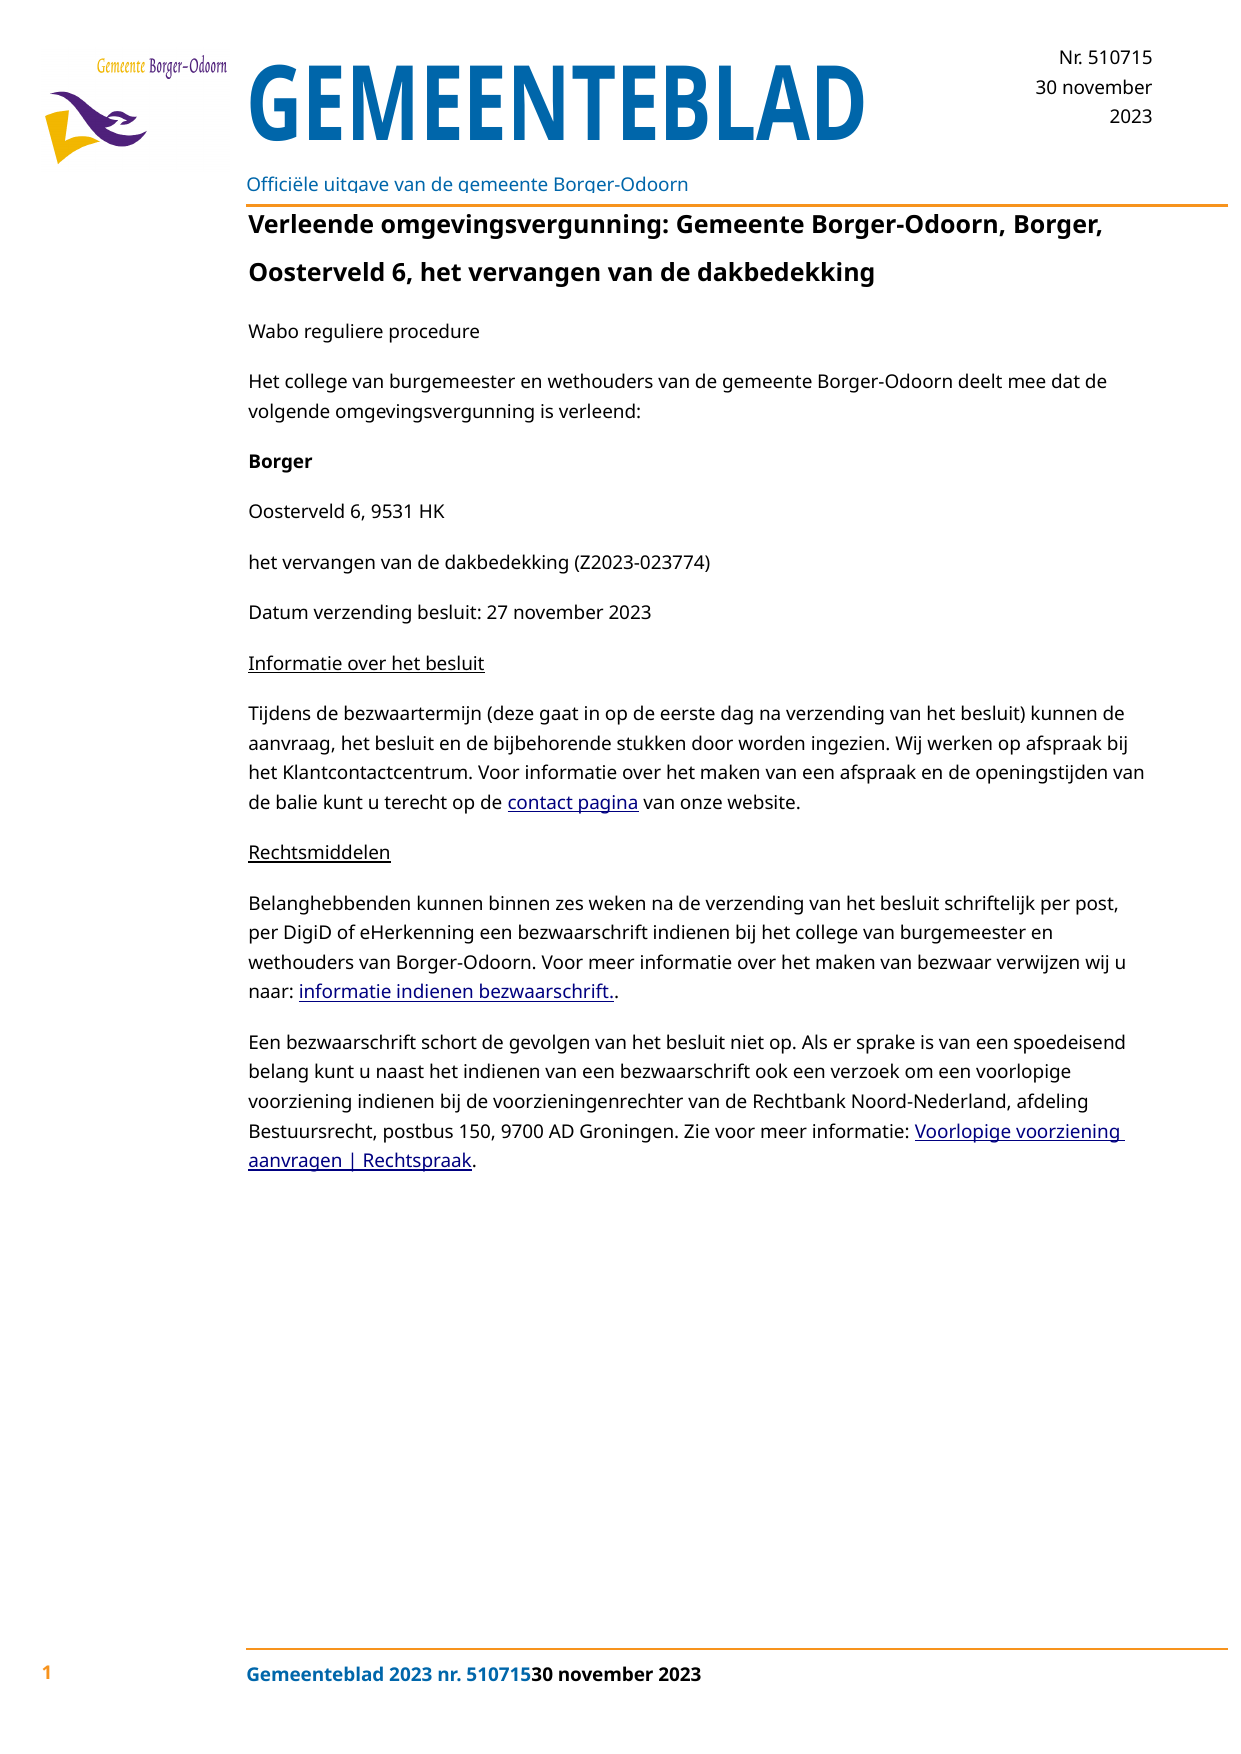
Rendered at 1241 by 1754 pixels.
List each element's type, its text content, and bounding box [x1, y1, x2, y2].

text Verleende omgevingsvergunning: Gemeente Borger-Odoorn, Borger, Oosterveld 6, het vervangen van de dakbedekking [248, 207, 1152, 288]
text Het college van burgemeester en wethouders van de gemeente Borger-Odoorn deelt mee dat de volgende omgevingsvergunning is verleend: [248, 368, 1152, 424]
text Tijdens de bezwaartermijn (deze gaat in op de eerste dag na verzending van het besluit) kunnen de aanvraag, het besluit en de bijbehorende stukken door worden ingezien. Wij werken op afspraak bij het Klantcontactcentrum. Voor informatie over het maken van een afspraak en de openingstijden van de balie kunt u terecht op de contact pagina van onze website. [248, 700, 1152, 815]
text Oosterveld 6, 9531 HK [248, 499, 1152, 524]
text Belanghebbenden kunnen binnen zes weken na de verzending van het besluit schriftelijk per post, per DigiD of eHerkenning een bezwaarschrift indienen bij het college van burgemeester en wethouders van Borger-Odoorn. Voor meer informatie over het maken van bezwaar verwijzen wij u naar: informatie indienen bezwaarschrift.. [248, 890, 1152, 1004]
text Rechtsmiddelen [248, 839, 1152, 865]
text Borger [248, 448, 1152, 474]
text Een bezwaarschrift schort de gevolgen van het besluit niet op. Als er sprake is van een spoedeisend belang kunt u naast het indienen van een bezwaarschrift ook een verzoek om een voorlopige voorziening indienen bij de voorzieningenrechter van de Rechtbank Noord-Nederland, afdeling Bestuursrecht, postbus 150, 9700 AD Groningen. Zie voor meer informatie: Voorlopige voorziening aanvragen | Rechtspraak. [248, 1029, 1152, 1173]
text Informatie over het besluit [248, 650, 1152, 676]
text Wabo reguliere procedure [248, 318, 1152, 344]
text het vervangen van de dakbedekking (Z2023-023774) [248, 549, 1152, 575]
text Datum verzending besluit: 27 november 2023 [248, 599, 1152, 625]
picture [41, 47, 231, 172]
